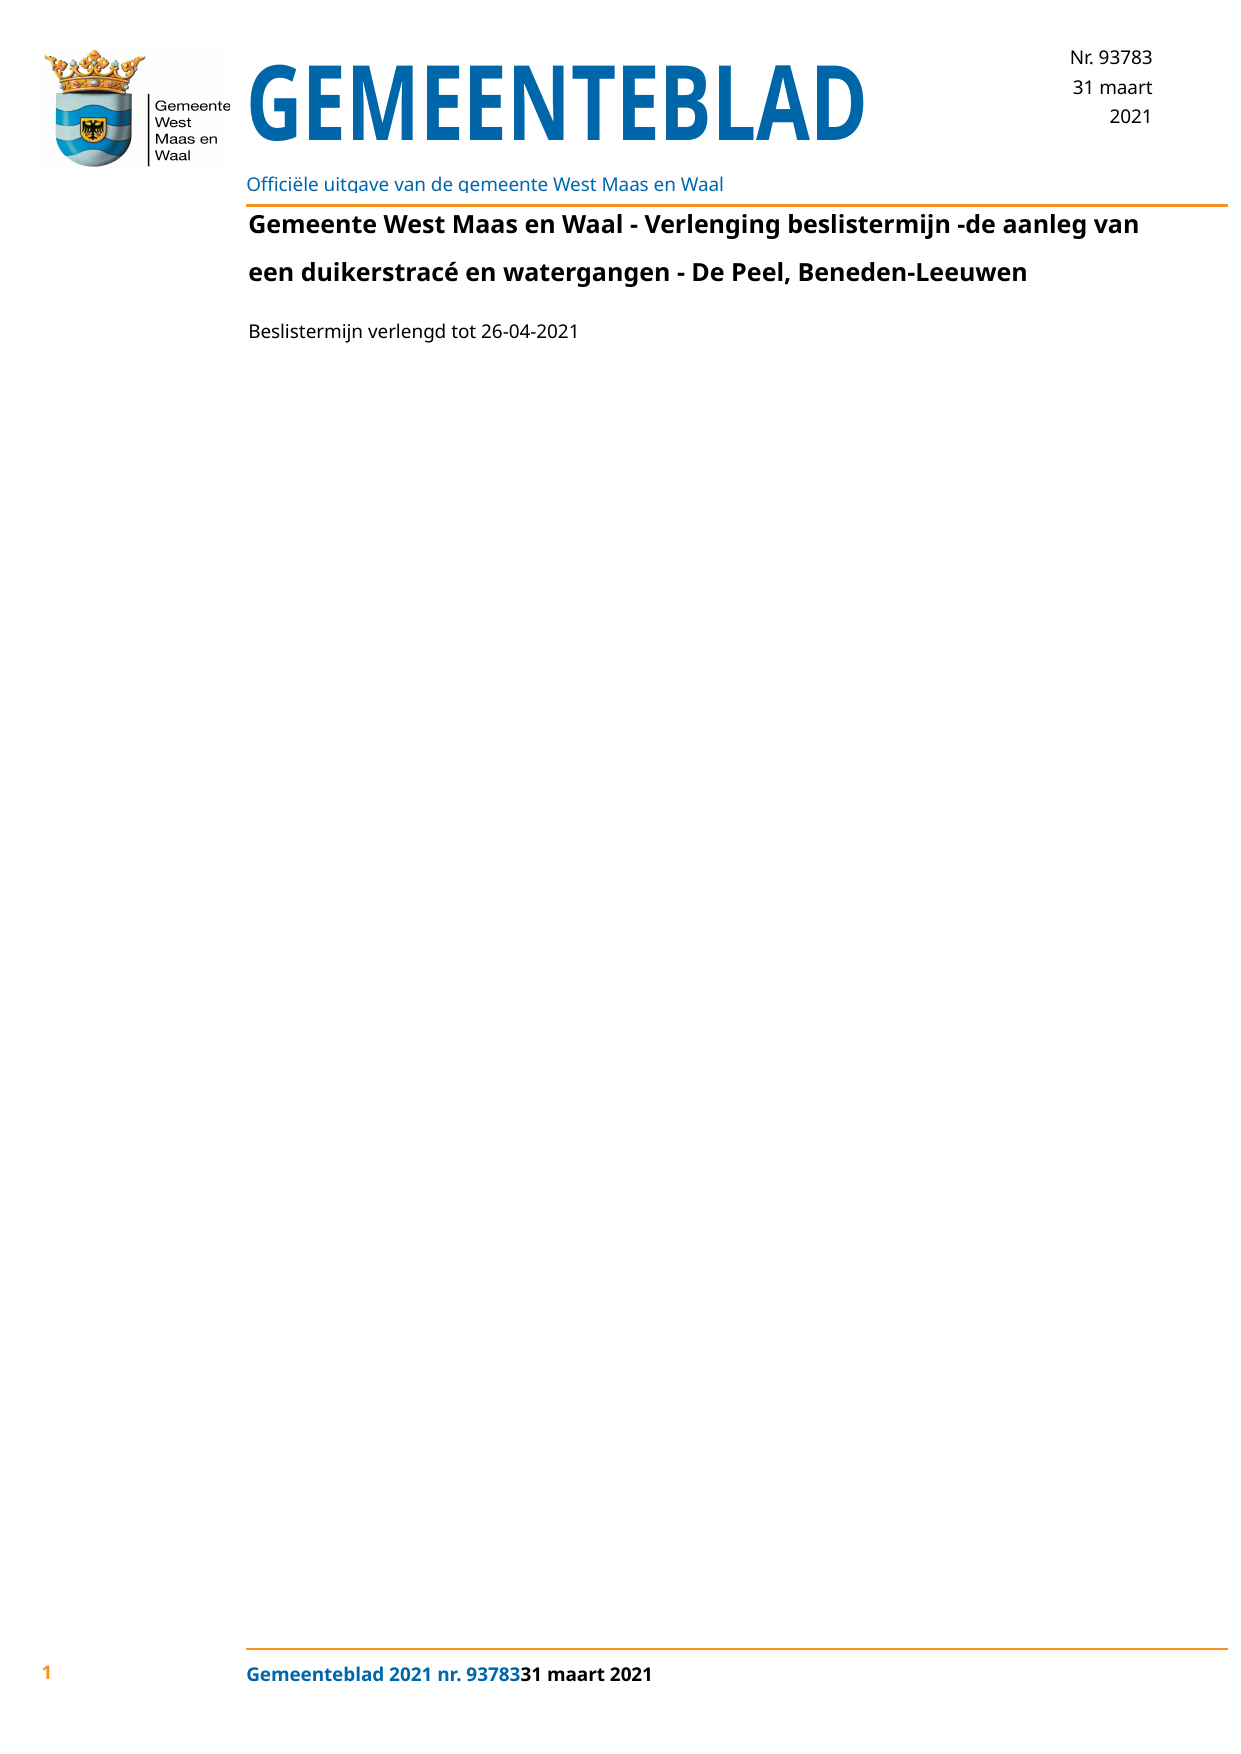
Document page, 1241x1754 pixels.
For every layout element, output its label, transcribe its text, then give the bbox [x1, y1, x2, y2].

text Beslistermijn verlengd tot 26-04-2021 [248, 318, 1152, 344]
text Gemeente West Maas en Waal - Verlenging beslistermijn -de aanleg van een duikerstracé en watergangen - De Peel, Beneden-Leeuwen [248, 207, 1152, 288]
picture [41, 47, 231, 172]
